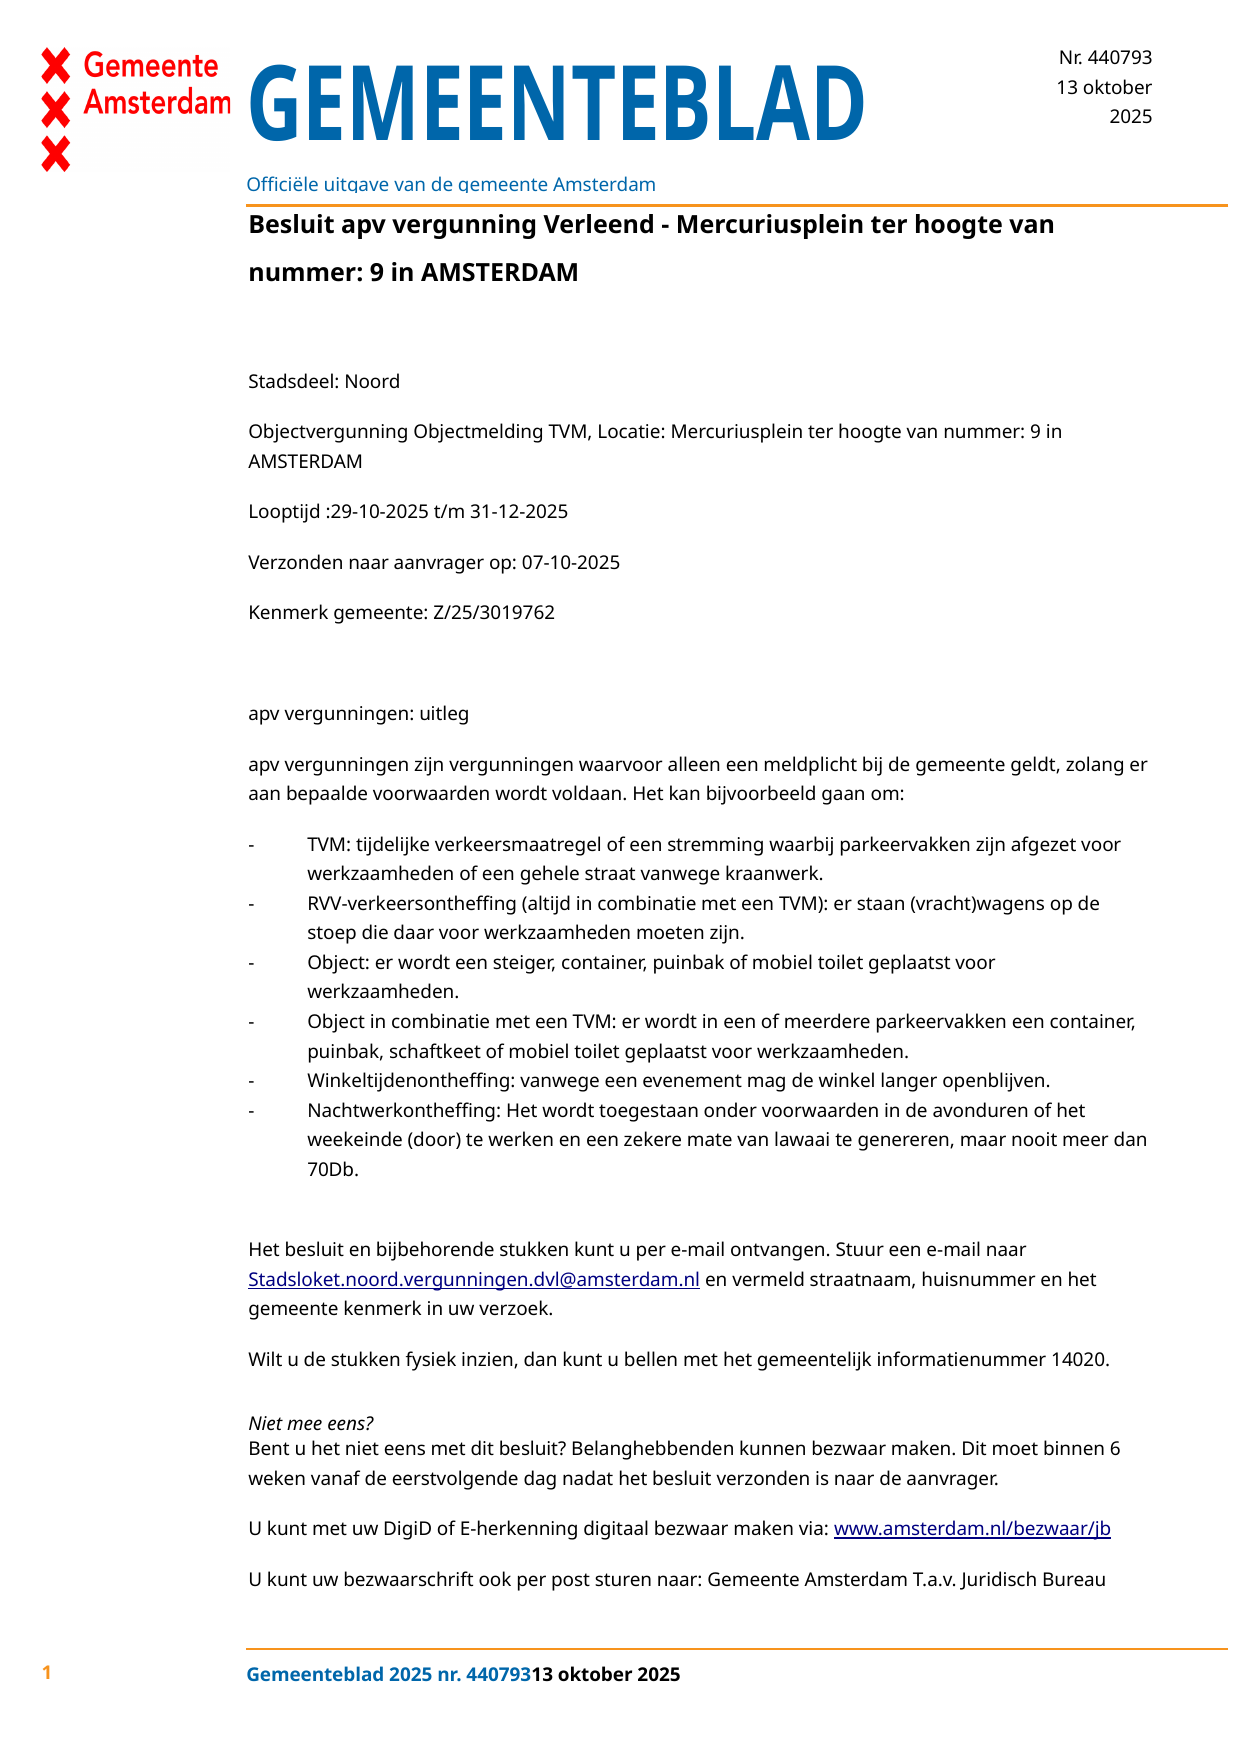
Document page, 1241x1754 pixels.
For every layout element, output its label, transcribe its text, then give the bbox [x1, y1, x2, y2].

text Verzonden naar aanvrager op: 07-10-2025 [248, 549, 1152, 575]
list Winkeltijdenontheffing: vanwege een evenement mag de winkel langer openblijven. [248, 1067, 1152, 1093]
list TVM: tijdelijke verkeersmaatregel of een stremming waarbij parkeervakken zijn afgezet voor werkzaamheden of een gehele straat vanwege kraanwerk. [248, 831, 1152, 886]
list Object in combinatie met een TVM: er wordt in een of meerdere parkeervakken een container, puinbak, schaftkeet of mobiel toilet geplaatst voor werkzaamheden. [248, 1008, 1152, 1064]
picture [41, 47, 231, 172]
text U kunt uw bezwaarschrift ook per post sturen naar: Gemeente Amsterdam T.a.v. Juridisch Bureau [248, 1566, 1152, 1592]
list Object: er wordt een steiger, container, puinbak of mobiel toilet geplaatst voor werkzaamheden. [248, 949, 1152, 1004]
list RVV-verkeersontheffing (altijd in combinatie met een TVM): er staan (vracht)wagens op de stoep die daar voor werkzaamheden moeten zijn. [248, 890, 1152, 945]
list Nachtwerkontheffing: Het wordt toegestaan onder voorwaarden in de avonduren of het weekeinde (door) te werken en een zekere mate van lawaai te genereren, maar nooit meer dan 70Db. [248, 1097, 1152, 1182]
text apv vergunningen zijn vergunningen waarvoor alleen een meldplicht bij de gemeente geldt, zolang er aan bepaalde voorwaarden wordt voldaan. Het kan bijvoorbeeld gaan om: [248, 751, 1152, 806]
text Besluit apv vergunning Verleend - Mercuriusplein ter hoogte van nummer: 9 in AMSTERDAM [248, 207, 1152, 288]
text U kunt met uw DigiD of E-herkenning digitaal bezwaar maken via: www.amsterdam.nl/bezwaar/jb [248, 1516, 1152, 1541]
text Bent u het niet eens met dit besluit? Belanghebbenden kunnen bezwaar maken. Dit moet binnen 6 weken vanaf de eerstvolgende dag nadat het besluit verzonden is naar de aanvrager. [248, 1436, 1152, 1491]
text Objectvergunning Objectmelding TVM, Locatie: Mercuriusplein ter hoogte van nummer: 9 in AMSTERDAM [248, 419, 1152, 474]
text apv vergunningen: uitleg [248, 700, 1152, 726]
text Kenmerk gemeente: Z/25/3019762 [248, 599, 1152, 625]
text Stadsdeel: Noord [248, 368, 1152, 394]
text Niet mee eens? [248, 1410, 1152, 1436]
text Wilt u de stukken fysiek inzien, dan kunt u bellen met het gemeentelijk informatienummer 14020. [248, 1346, 1152, 1372]
text Looptijd :29-10-2025 t/m 31-12-2025 [248, 499, 1152, 524]
text Het besluit en bijbehorende stukken kunt u per e-mail ontvangen. Stuur een e-mail naar Stadsloket.noord.vergunningen.dvl@amsterdam.nl en vermeld straatnaam, huisnummer en het gemeente kenmerk in uw verzoek. [248, 1236, 1152, 1321]
